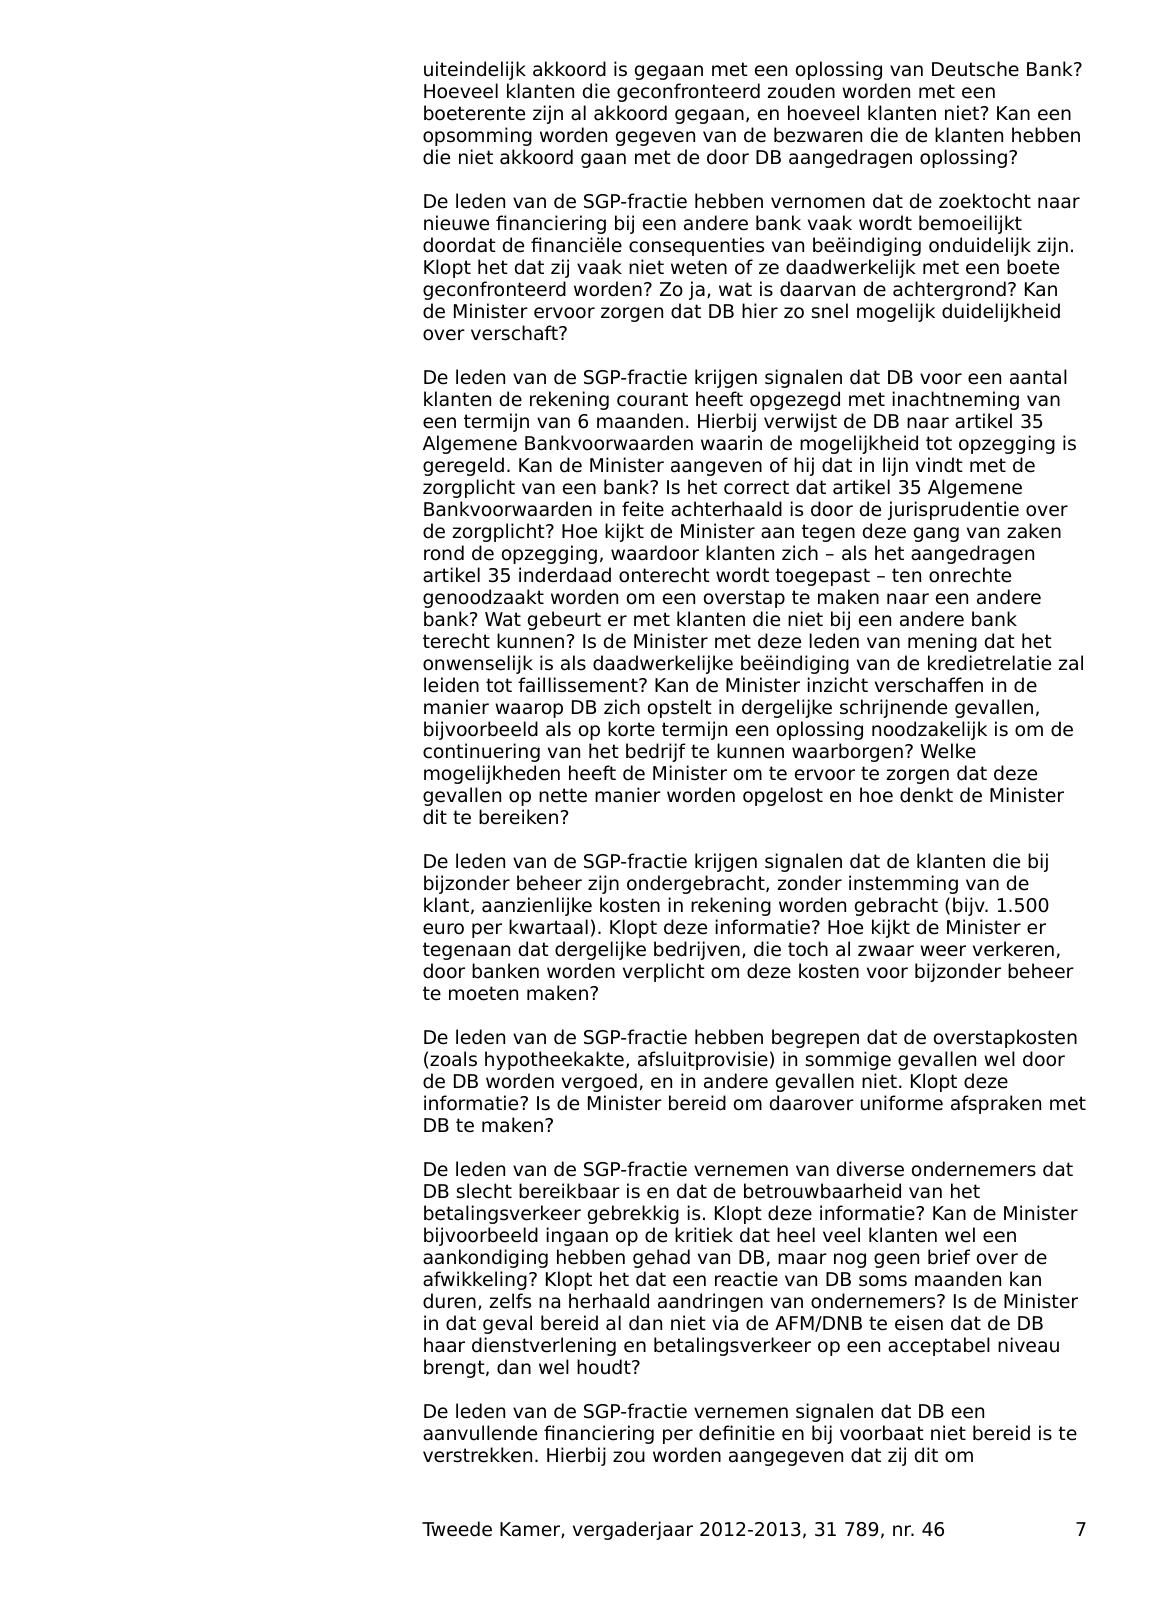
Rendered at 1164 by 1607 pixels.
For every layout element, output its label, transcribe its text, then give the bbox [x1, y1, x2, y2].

text uiteindelijk akkoord is gegaan met een oplossing van Deutsche Bank? Hoeveel klanten die geconfronteerd zouden worden met een boeterente zijn al akkoord gegaan, en hoeveel klanten niet? Kan een opsomming worden gegeven van de bezwaren die de klanten hebben die niet akkoord gaan met de door DB aangedragen oplossing? [422, 59, 1087, 169]
text De leden van de SGP-fractie vernemen signalen dat DB een aanvullende financiering per definitie en bij voorbaat niet bereid is te verstrekken. Hierbij zou worden aangegeven dat zij dit om [422, 1401, 1087, 1467]
text De leden van de SGP-fractie krijgen signalen dat de klanten die bij bijzonder beheer zijn ondergebracht, zonder instemming van de klant, aanzienlijke kosten in rekening worden gebracht (bijv. 1.500 euro per kwartaal). Klopt deze informatie? Hoe kijkt de Minister er tegenaan dat dergelijke bedrijven, die toch al zwaar weer verkeren, door banken worden verplicht om deze kosten voor bijzonder beheer te moeten maken? [422, 851, 1087, 1005]
text De leden van de SGP-fractie vernemen van diverse ondernemers dat DB slecht bereikbaar is en dat de betrouwbaarheid van het betalingsverkeer gebrekkig is. Klopt deze informatie? Kan de Minister bijvoorbeeld ingaan op de kritiek dat heel veel klanten wel een aankondiging hebben gehad van DB, maar nog geen brief over de afwikkeling? Klopt het dat een reactie van DB soms maanden kan duren, zelfs na herhaald aandringen van ondernemers? Is de Minister in dat geval bereid al dan niet via de AFM/DNB te eisen dat de DB haar dienstverlening en betalingsverkeer op een acceptabel niveau brengt, dan wel houdt? [422, 1159, 1087, 1379]
text De leden van de SGP-fractie hebben vernomen dat de zoektocht naar nieuwe financiering bij een andere bank vaak wordt bemoeilijkt doordat de financiële consequenties van beëindiging onduidelijk zijn. Klopt het dat zij vaak niet weten of ze daadwerkelijk met een boete geconfronteerd worden? Zo ja, wat is daarvan de achtergrond? Kan de Minister ervoor zorgen dat DB hier zo snel mogelijk duidelijkheid over verschaft? [422, 191, 1087, 345]
text De leden van de SGP-fractie krijgen signalen dat DB voor een aantal klanten de rekening courant heeft opgezegd met inachtneming van een termijn van 6 maanden. Hierbij verwijst de DB naar artikel 35 Algemene Bankvoorwaarden waarin de mogelijkheid tot opzegging is geregeld. Kan de Minister aangeven of hij dat in lijn vindt met de zorgplicht van een bank? Is het correct dat artikel 35 Algemene Bankvoorwaarden in feite achterhaald is door de jurisprudentie over de zorgplicht? Hoe kijkt de Minister aan tegen deze gang van zaken rond de opzegging, waardoor klanten zich – als het aangedragen artikel 35 inderdaad onterecht wordt toegepast – ten onrechte genoodzaakt worden om een overstap te maken naar een andere bank? Wat gebeurt er met klanten die niet bij een andere bank terecht kunnen? Is de Minister met deze leden van mening dat het onwenselijk is als daadwerkelijke beëindiging van de kredietrelatie zal leiden tot faillissement? Kan de Minister inzicht verschaffen in de manier waarop DB zich opstelt in dergelijke schrijnende gevallen, bijvoorbeeld als op korte termijn een oplossing noodzakelijk is om de continuering van het bedrijf te kunnen waarborgen? Welke mogelijkheden heeft de Minister om te ervoor te zorgen dat deze gevallen op nette manier worden opgelost en hoe denkt de Minister dit te bereiken? [422, 367, 1087, 829]
text De leden van de SGP-fractie hebben begrepen dat de overstapkosten (zoals hypotheekakte, afsluitprovisie) in sommige gevallen wel door de DB worden vergoed, en in andere gevallen niet. Klopt deze informatie? Is de Minister bereid om daarover uniforme afspraken met DB te maken? [422, 1027, 1087, 1137]
